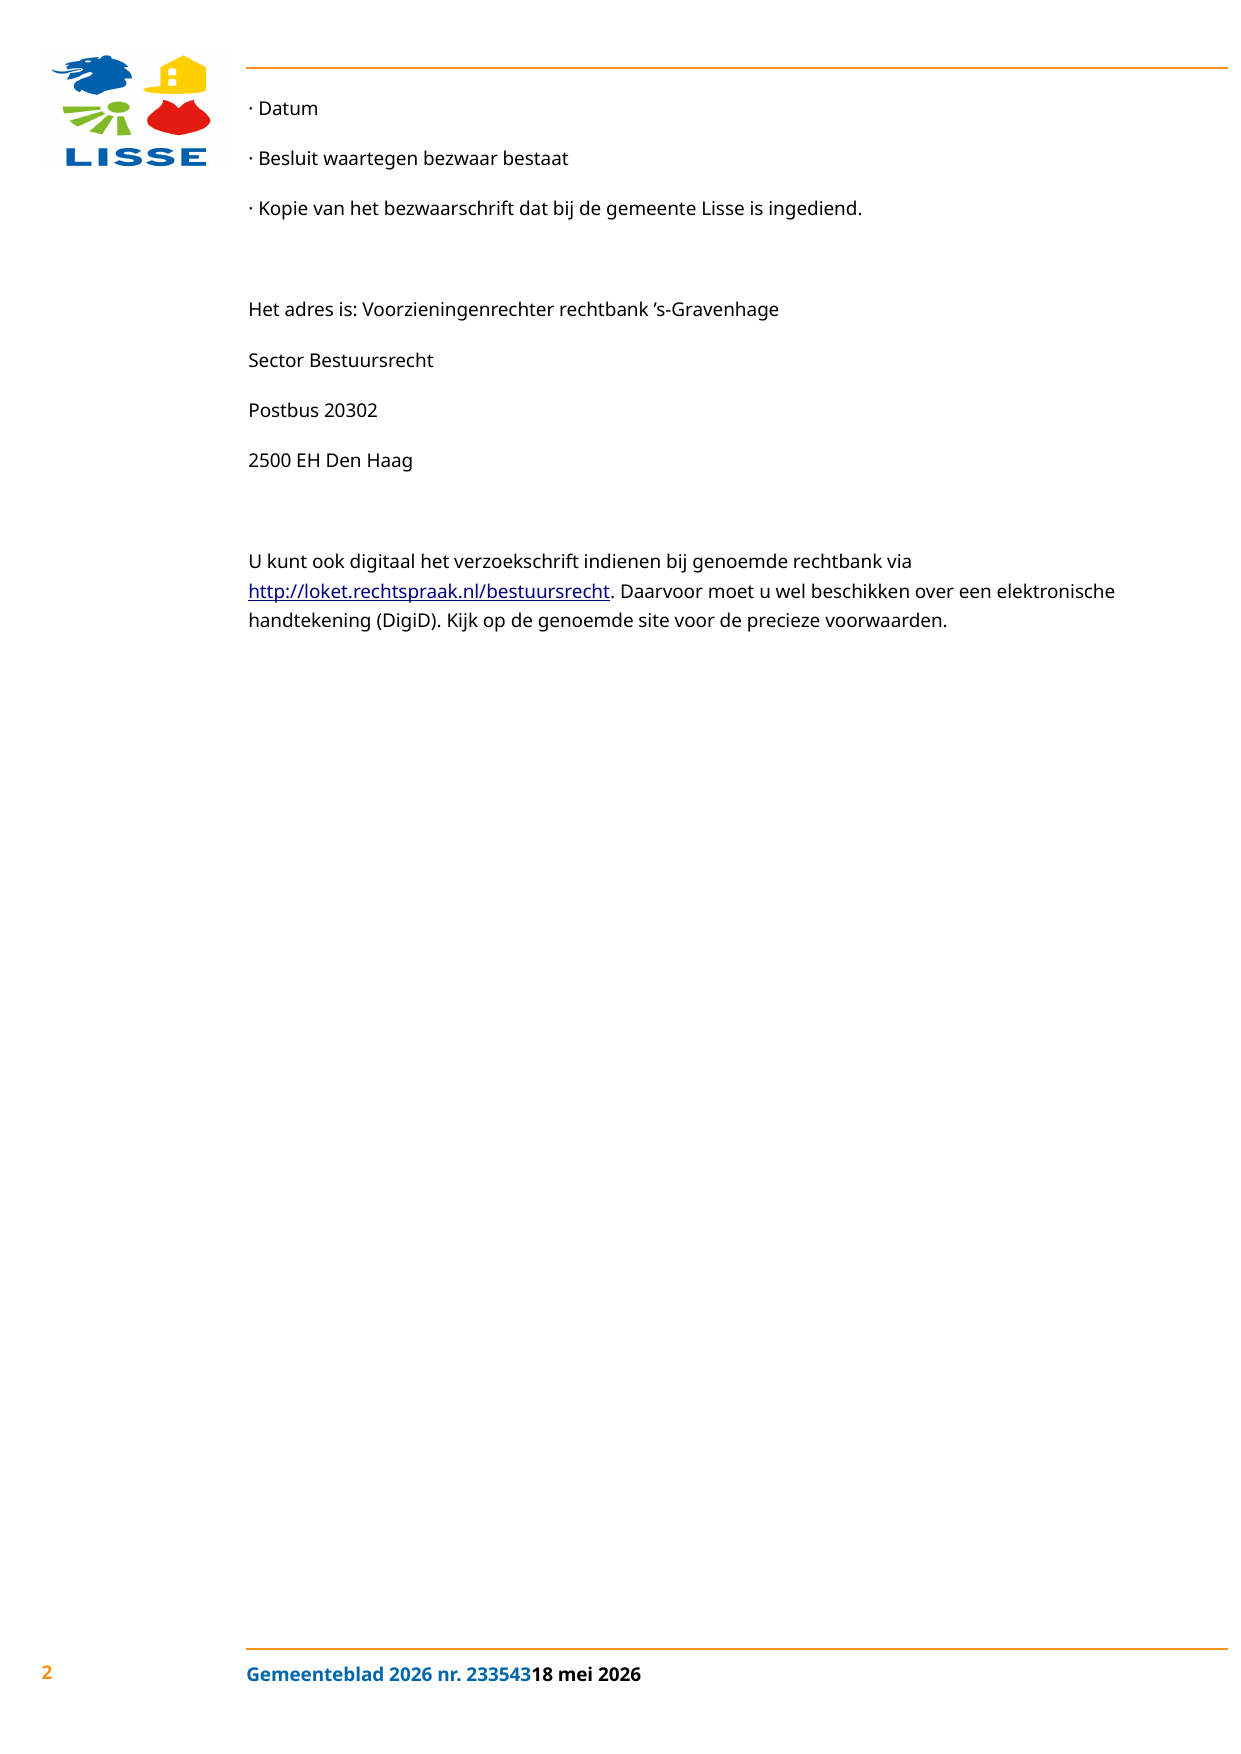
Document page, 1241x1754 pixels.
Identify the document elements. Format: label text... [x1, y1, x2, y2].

picture [41, 47, 231, 172]
text Sector Bestuursrecht [248, 347, 1152, 373]
text Het adres is: Voorzieningenrechter rechtbank ’s-Gravenhage [248, 296, 1152, 322]
text 2500 EH Den Haag [248, 448, 1152, 473]
text · Besluit waartegen bezwaar bestaat [248, 145, 1152, 171]
text U kunt ook digitaal het verzoekschrift indienen bij genoemde rechtbank via http://loket.rechtspraak.nl/bestuursrecht. Daarvoor moet u wel beschikken over een elektronische handtekening (DigiD). Kijk op de genoemde site voor de precieze voorwaarden. [248, 548, 1152, 633]
text · Kopie van het bezwaarschrift dat bij de gemeente Lisse is ingediend. [248, 196, 1152, 221]
text Postbus 20302 [248, 397, 1152, 423]
text · Datum [248, 95, 1152, 121]
